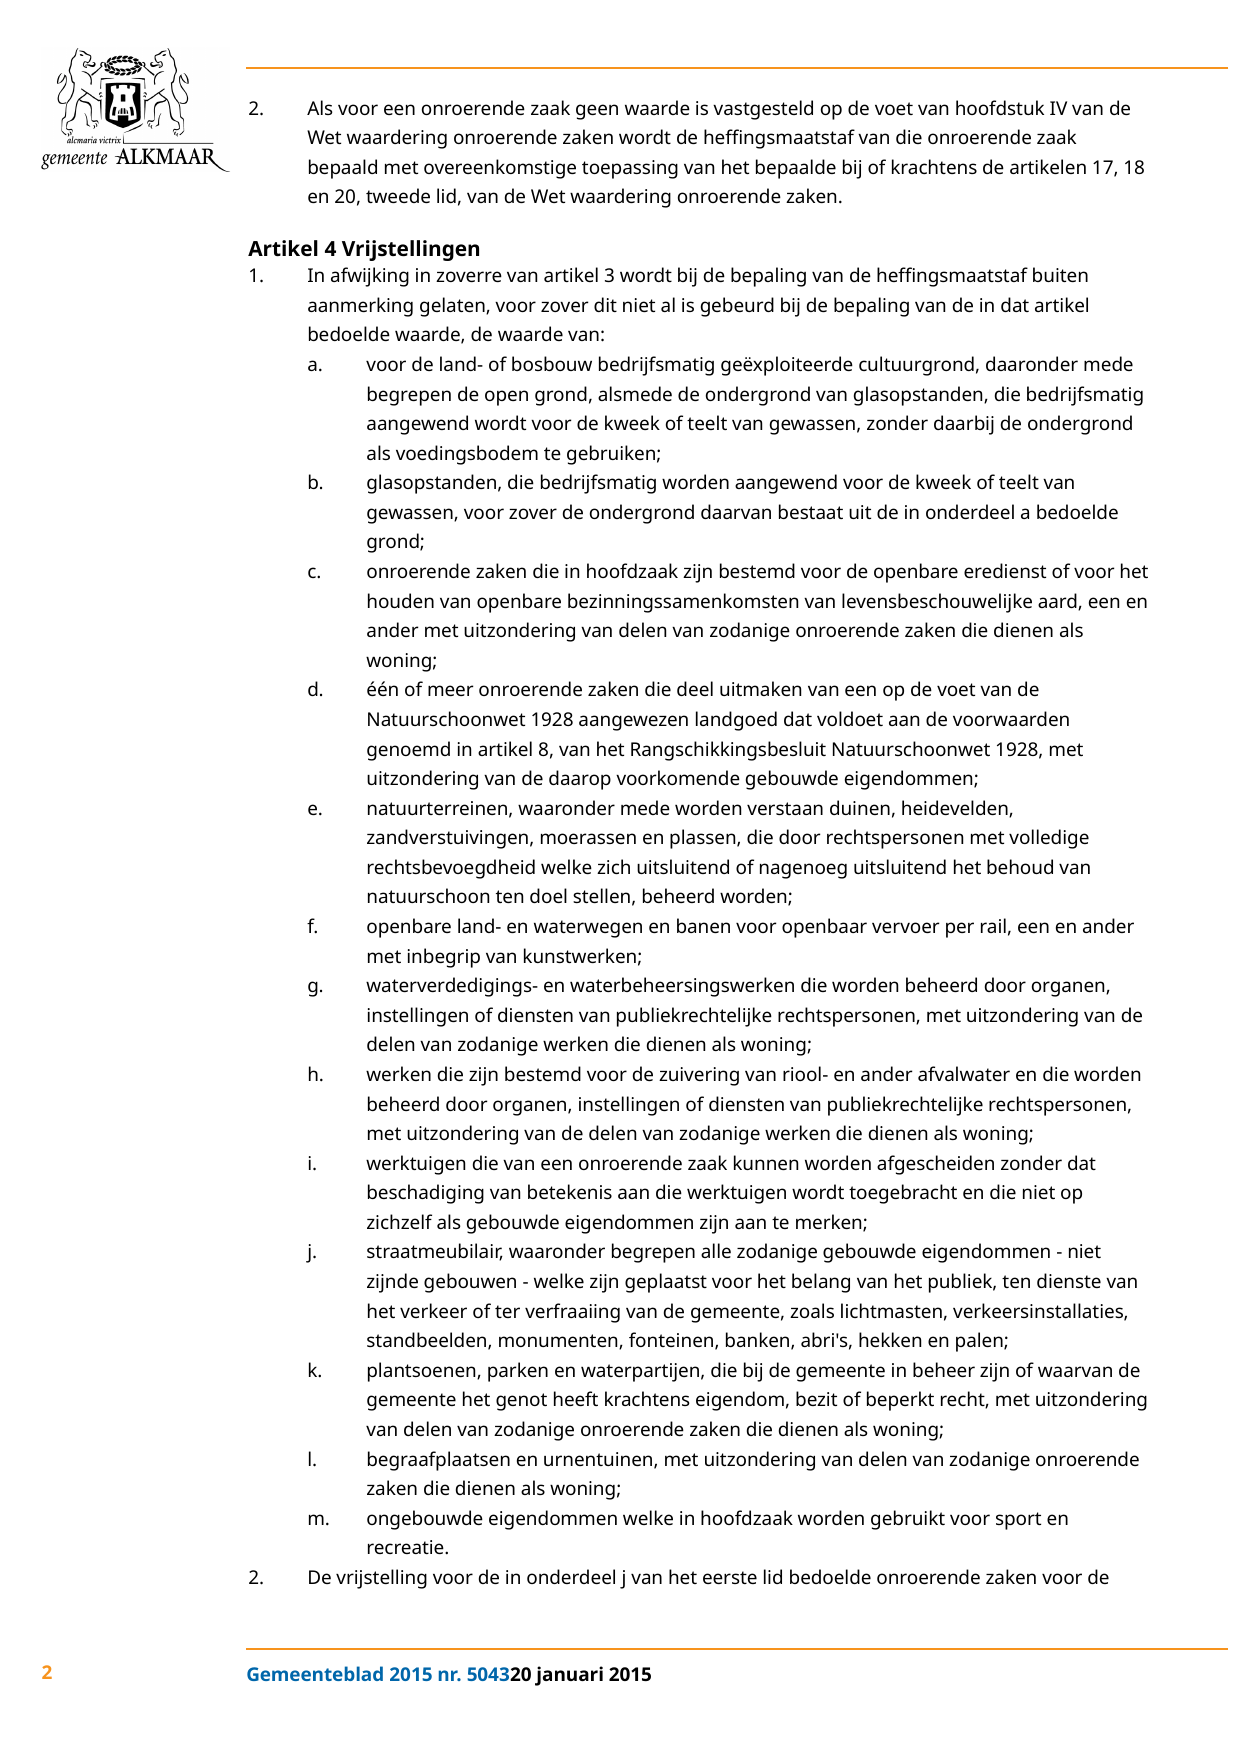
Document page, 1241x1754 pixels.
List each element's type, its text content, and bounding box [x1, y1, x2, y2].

list In afwijking in zoverre van artikel 3 wordt bij de bepaling van de heffingsmaatstaf buiten aanmerking gelaten, voor zover dit niet al is gebeurd bij de bepaling van de in dat artikel bedoelde waarde, de waarde van: [248, 262, 1152, 347]
list werken die zijn bestemd voor de zuivering van riool- en ander afvalwater en die worden beheerd door organen, instellingen of diensten van publiekrechtelijke rechtspersonen, met uitzondering van de delen van zodanige werken die dienen als woning; [307, 1061, 1152, 1146]
list werktuigen die van een onroerende zaak kunnen worden afgescheiden zonder dat beschadiging van betekenis aan die werktuigen wordt toegebracht en die niet op zichzelf als gebouwde eigendommen zijn aan te merken; [307, 1150, 1152, 1235]
list waterverdedigings- en waterbeheersingswerken die worden beheerd door organen, instellingen of diensten van publiekrechtelijke rechtspersonen, met uitzondering van de delen van zodanige werken die dienen als woning; [307, 972, 1152, 1057]
list één of meer onroerende zaken die deel uitmaken van een op de voet van de Natuurschoonwet 1928 aangewezen landgoed dat voldoet aan de voorwaarden genoemd in artikel 8, van het Rangschikkingsbesluit Natuurschoonwet 1928, met uitzondering van de daarop voorkomende gebouwde eigendommen; [307, 677, 1152, 791]
list natuurterreinen, waaronder mede worden verstaan duinen, heidevelden, zandverstuivingen, moerassen en plassen, die door rechtspersonen met volledige rechtsbevoegdheid welke zich uitsluitend of nagenoeg uitsluitend het behoud van natuurschoon ten doel stellen, beheerd worden; [307, 795, 1152, 909]
picture [41, 47, 231, 172]
list openbare land- en waterwegen en banen voor openbaar vervoer per rail, een en ander met inbegrip van kunstwerken; [307, 913, 1152, 968]
list De vrijstelling voor de in onderdeel j van het eerste lid bedoelde onroerende zaken voor de [248, 1564, 1152, 1590]
text Artikel 4 Vrijstellingen [248, 234, 1152, 262]
list voor de land- of bosbouw bedrijfsmatig geëxploiteerde cultuurgrond, daaronder mede begrepen de open grond, alsmede de ondergrond van glasopstanden, die bedrijfsmatig aangewend wordt voor de kweek of teelt van gewassen, zonder daarbij de ondergrond als voedingsbodem te gebruiken; [307, 351, 1152, 466]
list glasopstanden, die bedrijfsmatig worden aangewend voor de kweek of teelt van gewassen, voor zover de ondergrond daarvan bestaat uit de in onderdeel a bedoelde grond; [307, 469, 1152, 554]
list begraafplaatsen en urnentuinen, met uitzondering van delen van zodanige onroerende zaken die dienen als woning; [307, 1446, 1152, 1501]
list straatmeubilair, waaronder begrepen alle zodanige gebouwde eigendommen - niet zijnde gebouwen - welke zijn geplaatst voor het belang van het publiek, ten dienste van het verkeer of ter verfraaiing van de gemeente, zoals lichtmasten, verkeersinstallaties, standbeelden, monumenten, fonteinen, banken, abri's, hekken en palen; [307, 1239, 1152, 1353]
list ongebouwde eigendommen welke in hoofdzaak worden gebruikt voor sport en recreatie. [307, 1505, 1152, 1560]
list onroerende zaken die in hoofdzaak zijn bestemd voor de openbare eredienst of voor het houden van openbare bezinningssamenkomsten van levensbeschouwelijke aard, een en ander met uitzondering van delen van zodanige onroerende zaken die dienen als woning; [307, 558, 1152, 673]
list Als voor een onroerende zaak geen waarde is vastgesteld op de voet van hoofdstuk IV van de Wet waardering onroerende zaken wordt de heffingsmaatstaf van die onroerende zaak bepaald met overeenkomstige toepassing van het bepaalde bij of krachtens de artikelen 17, 18 en 20, tweede lid, van de Wet waardering onroerende zaken. [248, 95, 1152, 209]
list plantsoenen, parken en waterpartijen, die bij de gemeente in beheer zijn of waarvan de gemeente het genot heeft krachtens eigendom, bezit of beperkt recht, met uitzondering van delen van zodanige onroerende zaken die dienen als woning; [307, 1357, 1152, 1442]
